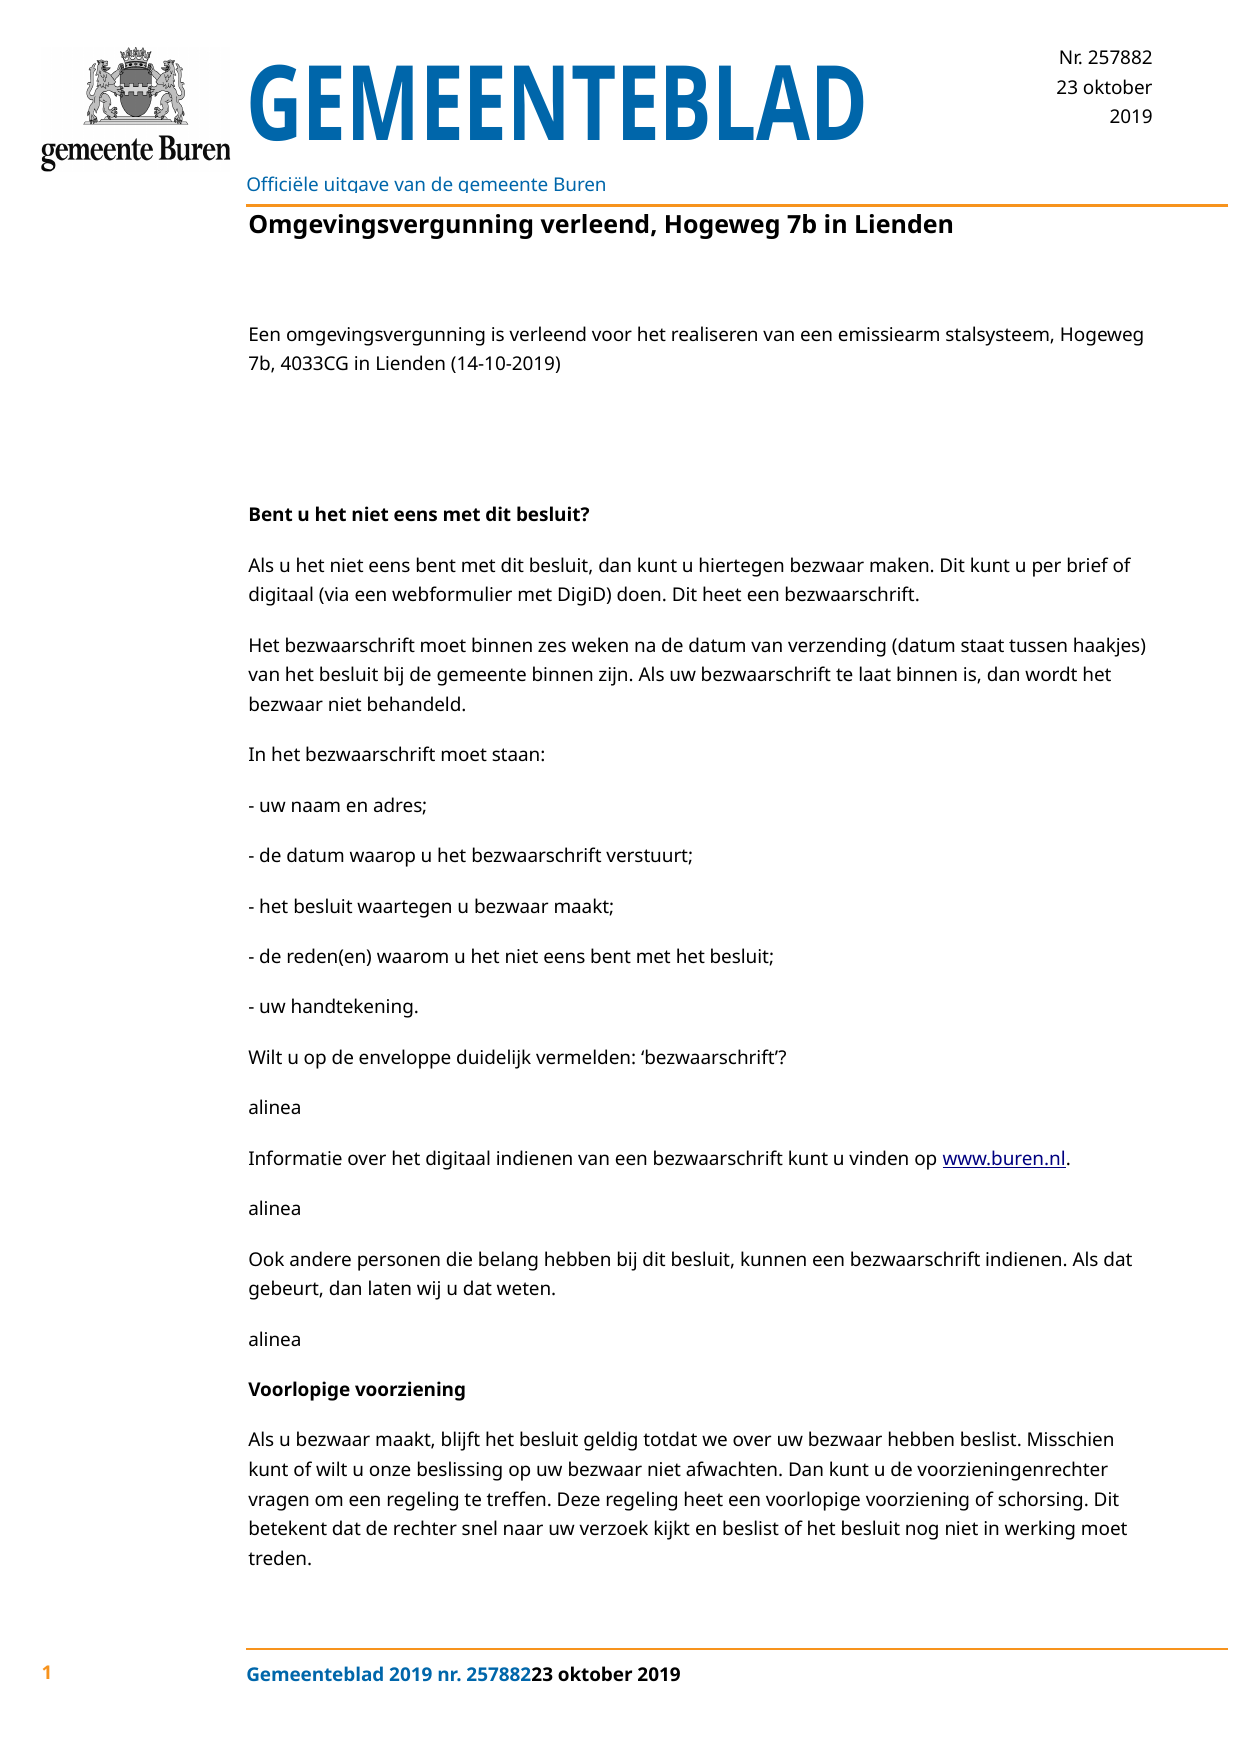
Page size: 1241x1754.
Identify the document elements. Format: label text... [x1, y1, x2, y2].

text Als u bezwaar maakt, blijft het besluit geldig totdat we over uw bezwaar hebben beslist. Misschien kunt of wilt u onze beslissing op uw bezwaar niet afwachten. Dan kunt u de voorzieningenrechter vragen om een regeling te treffen. Deze regeling heet een voorlopige voorziening of schorsing. Dit betekent dat de rechter snel naar uw verzoek kijkt en beslist of het besluit nog niet in werking moet treden. [248, 1427, 1152, 1571]
text In het bezwaarschrift moet staan: [248, 742, 1152, 767]
text Omgevingsvergunning verleend, Hogeweg 7b in Lienden [248, 207, 1152, 241]
text alinea­ [248, 1326, 1152, 1351]
text - uw naam en adres; [248, 792, 1152, 818]
text - uw handtekening. [248, 994, 1152, 1019]
text alinea­ [248, 1094, 1152, 1120]
text - het besluit waartegen u bezwaar maakt; [248, 893, 1152, 918]
text Het bezwaarschrift moet binnen zes weken na de datum van verzending (datum staat tussen haakjes) van het besluit bij de gemeente binnen zijn. Als uw bezwaarschrift te laat binnen is, dan wordt het bezwaar niet behandeld. [248, 632, 1152, 717]
text Voorlopige voorziening [248, 1376, 1152, 1402]
text Bent u het niet eens met dit besluit? [248, 502, 1152, 527]
text Een omgevingsvergunning is verleend voor het realiseren van een emissiearm stalsysteem, Hogeweg 7b, 4033CG in Lienden (14-10-2019) [248, 321, 1152, 376]
text alinea­ [248, 1195, 1152, 1221]
text Ook andere personen die belang hebben bij dit besluit, kunnen een bezwaarschrift indienen. Als dat gebeurt, dan laten wij u dat weten. [248, 1246, 1152, 1301]
text - de reden(en) waarom u het niet eens bent met het besluit; [248, 943, 1152, 969]
picture [41, 47, 231, 172]
text Informatie over het digitaal indienen van een bezwaarschrift kunt u vinden op www.buren.nl. [248, 1145, 1152, 1171]
text - de datum waarop u het bezwaarschrift verstuurt; [248, 842, 1152, 868]
text Als u het niet eens bent met dit besluit, dan kunt u hiertegen bezwaar maken. Dit kunt u per brief of digitaal (via een webformulier met DigiD) doen. Dit heet een bezwaarschrift. [248, 552, 1152, 607]
text Wilt u op de enveloppe duidelijk vermelden: ‘bezwaarschrift’? [248, 1044, 1152, 1070]
